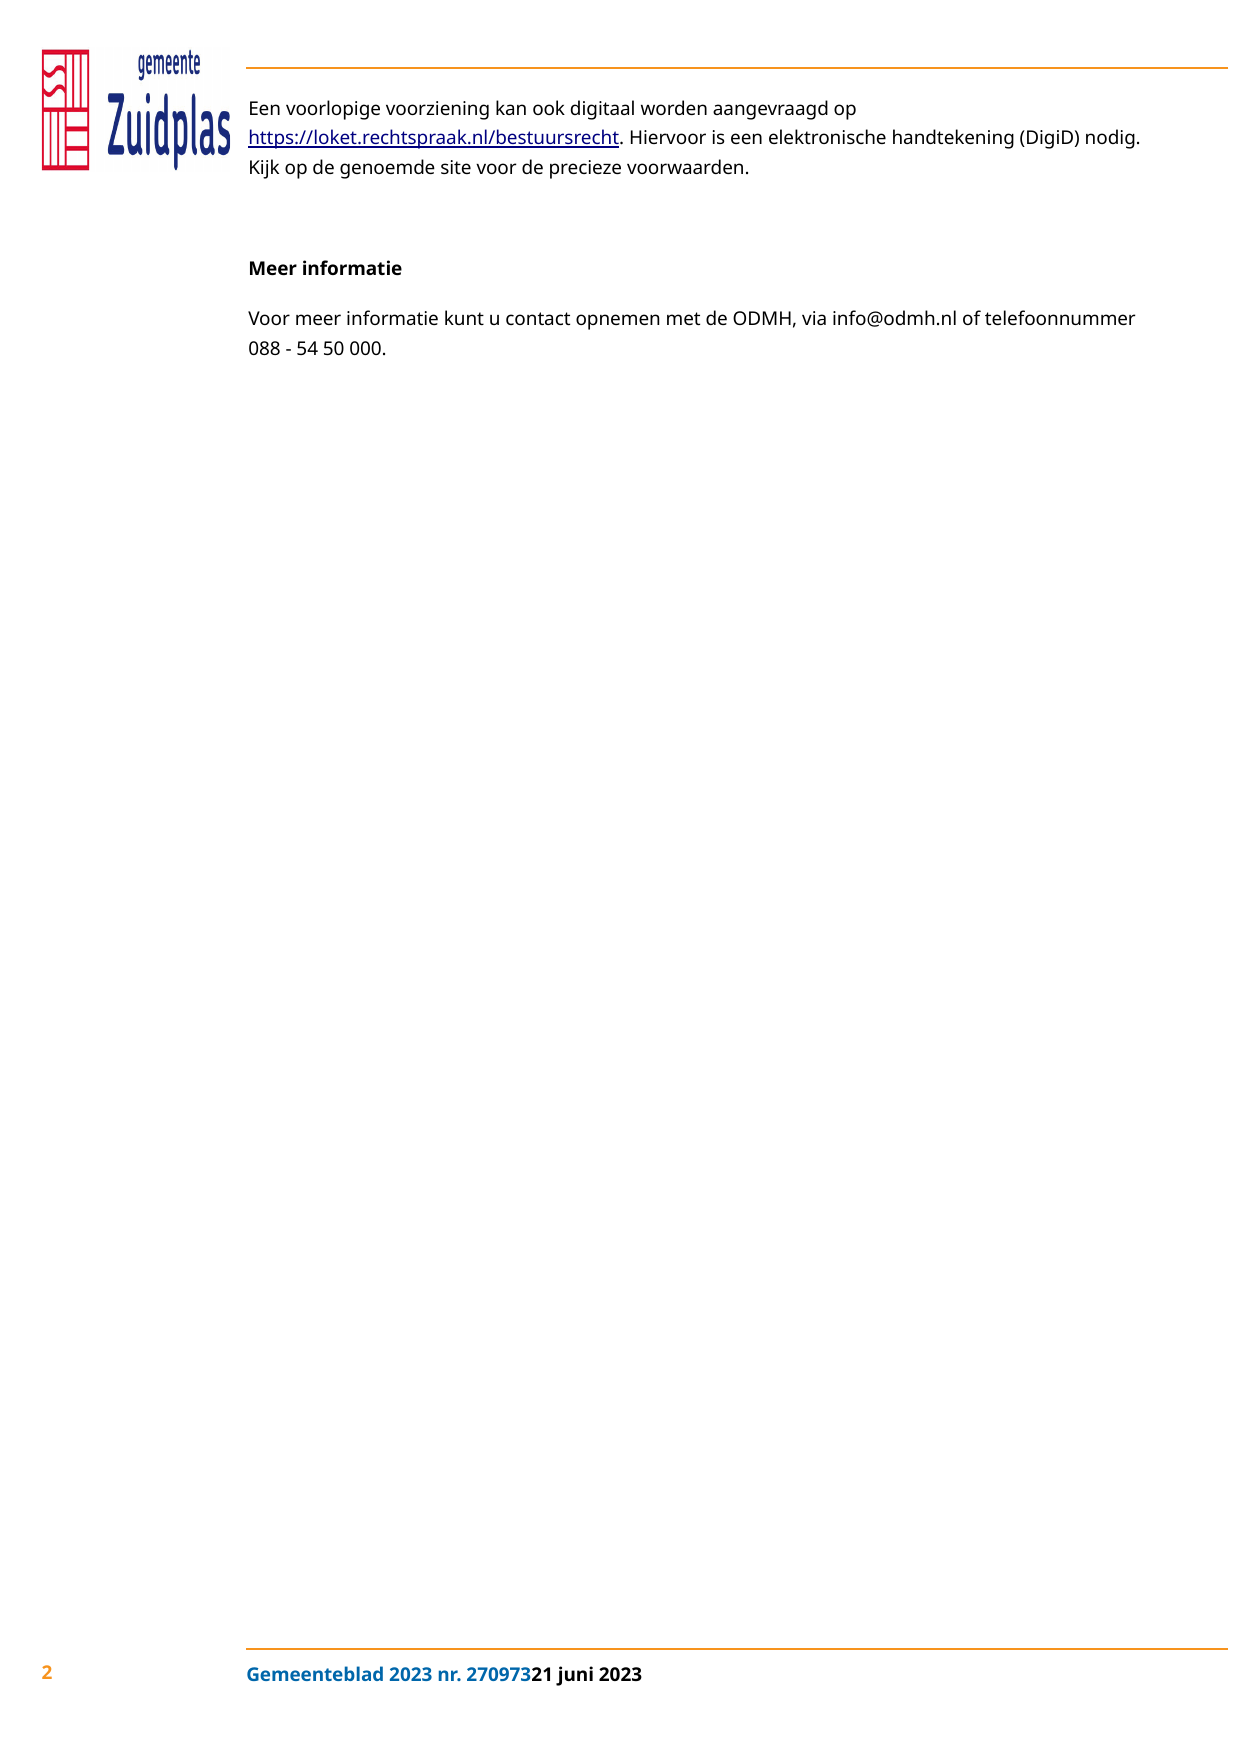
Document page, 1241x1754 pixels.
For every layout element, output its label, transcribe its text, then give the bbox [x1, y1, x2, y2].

text Meer informatie [248, 255, 1152, 281]
picture [41, 47, 231, 172]
text Een voorlopige voorziening kan ook digitaal worden aangevraagd op https://loket.rechtspraak.nl/bestuursrecht. Hiervoor is een elektronische handtekening (DigiD) nodig. Kijk op de genoemde site voor de precieze voorwaarden. [248, 95, 1152, 180]
text Voor meer informatie kunt u contact opnemen met de ODMH, via info@odmh.nl of telefoonnummer 088 - 54 50 000. [248, 305, 1152, 361]
